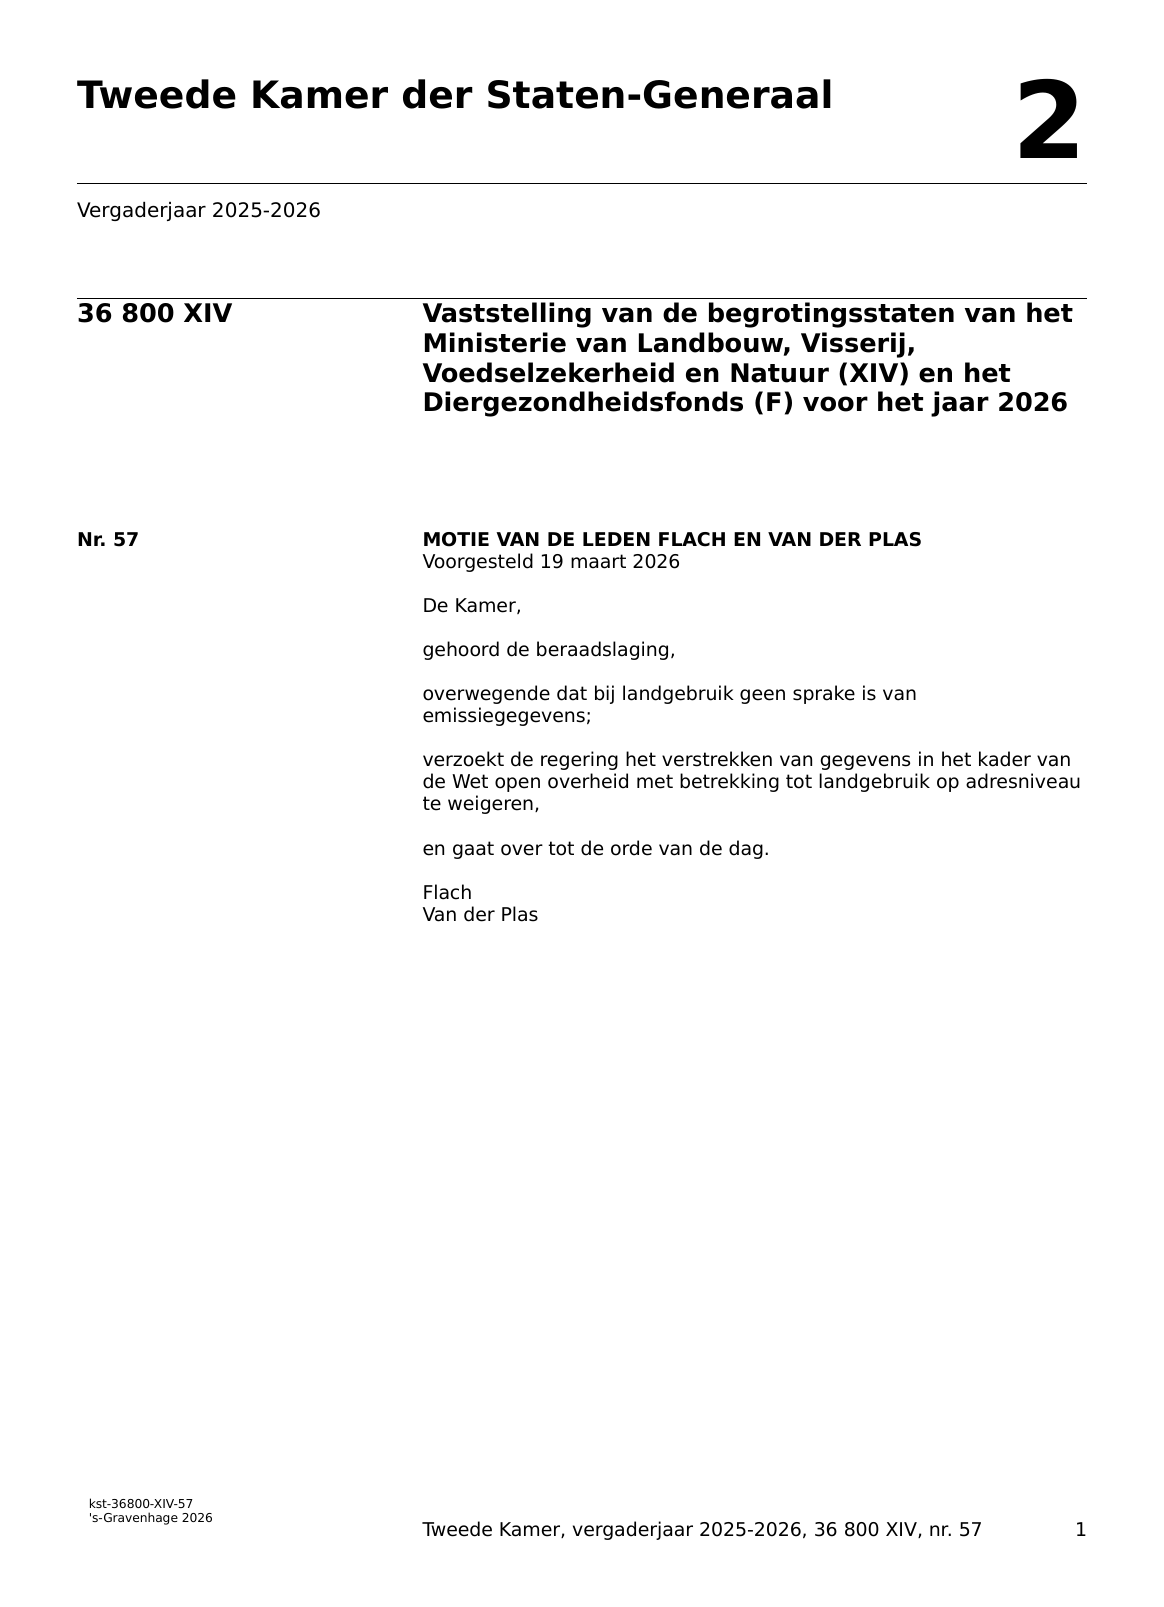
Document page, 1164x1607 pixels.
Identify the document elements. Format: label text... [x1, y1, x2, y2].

table_header 2 [886, 59, 1087, 183]
text 's-Gravenhage 2026 [88, 1511, 323, 1525]
text Voorgesteld 19 maart 2026 [422, 551, 1087, 573]
text De Kamer, [422, 595, 1087, 617]
subtitle Nr. 57 MOTIE VAN DE LEDEN FLACH EN VAN DER PLAS [77, 529, 1087, 551]
text Van der Plas [422, 904, 1087, 926]
text overwegende dat bij landgebruik geen sprake is van emissiegegevens; [422, 683, 1087, 727]
subtitle 36 800 XIV Vaststelling van de begrotingsstaten van het Ministerie van Landbouw, Visserij, Voedselzekerheid en Natuur (XIV) en het Diergezondheidsfonds (F) voor het jaar 2026 [77, 299, 1087, 418]
table_cell Vergaderjaar 2025-2026 [77, 184, 1087, 298]
text kst-36800-XIV-57 [88, 1497, 323, 1511]
text gehoord de beraadslaging, [422, 639, 1087, 661]
table_header Tweede Kamer der Staten-Generaal [77, 59, 886, 183]
text en gaat over tot de orde van de dag. [422, 837, 1087, 859]
text verzoekt de regering het verstrekken van gegevens in het kader van de Wet open overheid met betrekking tot landgebruik op adresniveau te weigeren, [422, 749, 1087, 815]
text Flach [422, 882, 1087, 904]
